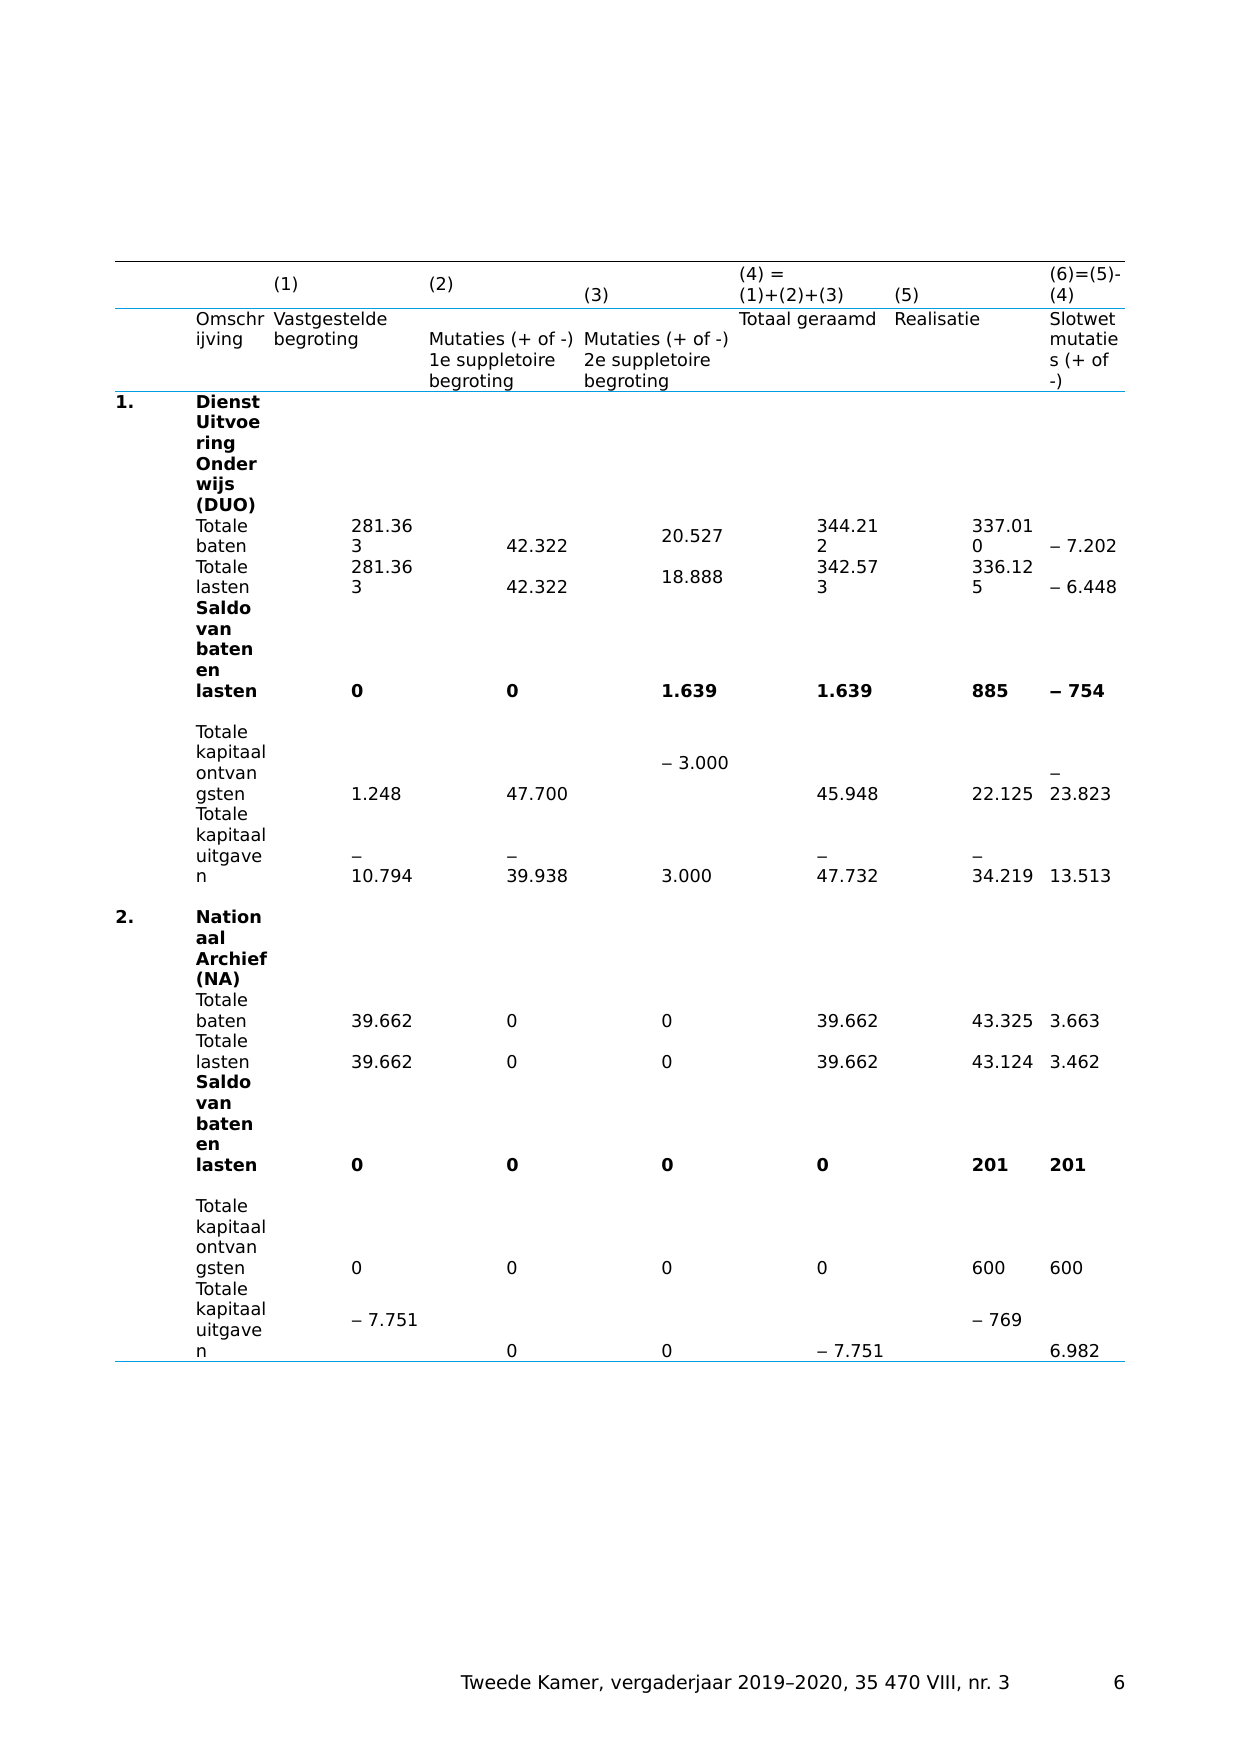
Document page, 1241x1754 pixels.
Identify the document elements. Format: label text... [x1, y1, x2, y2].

table_cell [193, 262, 270, 308]
table_cell [503, 701, 581, 722]
table_cell [736, 990, 813, 1031]
table_cell 0 [503, 990, 581, 1031]
table_cell [891, 1176, 969, 1196]
table_cell 0 [814, 1073, 891, 1176]
table_cell ‒ 7.751 [348, 1279, 426, 1361]
table_cell ‒ 769 [969, 1279, 1046, 1361]
table_cell [814, 887, 891, 907]
table_cell [426, 701, 503, 722]
table_cell 885 [969, 598, 1046, 701]
table_cell [969, 392, 1046, 516]
table_cell [658, 908, 736, 990]
table_cell 3.462 [1046, 1031, 1125, 1072]
table_cell [891, 392, 969, 516]
table_cell 1.248 [348, 722, 426, 804]
table_cell [581, 887, 658, 907]
table_cell [426, 1279, 503, 1361]
table_cell 22.125 [969, 722, 1046, 804]
table_cell [348, 392, 426, 516]
table_cell [270, 908, 348, 990]
table_cell [581, 722, 658, 804]
table_cell [891, 908, 969, 990]
table_cell ‒ 39.938 [503, 804, 581, 887]
table_cell [270, 1031, 348, 1072]
table_cell [426, 557, 503, 598]
table_cell 42.322 [503, 557, 581, 598]
table_cell Totale kapitaaluitgaven [193, 1279, 270, 1361]
table_cell Saldo van baten en lasten [193, 1073, 270, 1176]
table_cell ‒ 6.448 [1046, 557, 1125, 598]
table_cell 0 [658, 1073, 736, 1176]
table_cell [115, 701, 193, 722]
table_cell [1046, 701, 1125, 722]
table_cell [348, 908, 426, 990]
table_cell Mutaties (+ of -) 1e suppletoire begroting [426, 309, 581, 391]
table_cell [270, 516, 348, 557]
table_cell [581, 1073, 658, 1176]
table_cell (4) = (1)+(2)+(3) [736, 262, 891, 308]
table_cell [736, 557, 813, 598]
table_cell [270, 722, 348, 804]
table_cell 281.363 [348, 516, 426, 557]
table_cell [581, 990, 658, 1031]
table_cell [348, 701, 426, 722]
table_cell [348, 1176, 426, 1196]
table_cell [891, 887, 969, 907]
table_cell [193, 1176, 270, 1196]
table_cell [1046, 887, 1125, 907]
table_cell ‒ 34.219 [969, 804, 1046, 887]
table_cell [581, 1176, 658, 1196]
table_cell [891, 722, 969, 804]
table_cell Totale kapitaalontvangsten [193, 1196, 270, 1279]
table_cell 0 [814, 1196, 891, 1279]
table_cell 45.948 [814, 722, 891, 804]
table_cell 0 [658, 1031, 736, 1072]
table_cell [891, 701, 969, 722]
table_cell [736, 392, 813, 516]
table_cell [814, 908, 891, 990]
table_cell [736, 598, 813, 701]
table_cell [969, 908, 1046, 990]
table_cell (3) [581, 262, 736, 308]
table_cell [969, 701, 1046, 722]
table_cell (6)=(5)-(4) [1046, 262, 1125, 308]
table_cell [736, 1031, 813, 1072]
table_cell 0 [503, 598, 581, 701]
table_cell Totale kapitaalontvangsten [193, 722, 270, 804]
table_cell Omschrijving [193, 309, 270, 391]
table_cell [503, 1176, 581, 1196]
table_cell [581, 804, 658, 887]
table_cell [736, 1176, 813, 1196]
table_cell ‒ 10.794 [348, 804, 426, 887]
table_cell 0 [658, 1196, 736, 1279]
table_cell [581, 598, 658, 701]
table_cell [969, 887, 1046, 907]
table_cell [891, 1279, 969, 1361]
table_cell 600 [969, 1196, 1046, 1279]
table_cell 39.662 [348, 1031, 426, 1072]
table_cell ‒ 23.823 [1046, 722, 1125, 804]
table_cell [658, 701, 736, 722]
table_cell (2) [426, 262, 581, 308]
table_cell 1.639 [814, 598, 891, 701]
table_cell [193, 701, 270, 722]
table_cell [581, 1279, 658, 1361]
table_cell Nationaal Archief (NA) [193, 908, 270, 990]
table_cell [891, 598, 969, 701]
table_cell [581, 701, 658, 722]
table_cell Slotwetmutaties (+ of -) [1046, 309, 1125, 391]
table_cell Totale baten [193, 516, 270, 557]
table_cell [115, 1196, 193, 1279]
table_cell 0 [503, 1031, 581, 1072]
table_cell [891, 990, 969, 1031]
table_cell [270, 701, 348, 722]
table_cell [426, 722, 503, 804]
table_cell ‒ 3.000 [658, 722, 736, 804]
table_cell [969, 1176, 1046, 1196]
table_cell [426, 908, 503, 990]
table_cell 18.888 [658, 557, 736, 598]
table_cell [270, 887, 348, 907]
table_cell [426, 516, 503, 557]
table_cell 1.639 [658, 598, 736, 701]
table_cell 0 [503, 1073, 581, 1176]
table_cell ‒ 47.732 [814, 804, 891, 887]
table_cell 336.125 [969, 557, 1046, 598]
table_cell [115, 598, 193, 701]
table_cell [891, 1073, 969, 1176]
table_cell [270, 598, 348, 701]
table_cell Totale lasten [193, 557, 270, 598]
table_cell 201 [969, 1073, 1046, 1176]
table_cell Totale kapitaaluitgaven [193, 804, 270, 887]
table_cell [891, 1031, 969, 1072]
table_cell [270, 557, 348, 598]
table_cell [115, 557, 193, 598]
table_cell [426, 1073, 503, 1176]
table_cell 0 [348, 1073, 426, 1176]
table_cell Totale baten [193, 990, 270, 1031]
table_cell [581, 1031, 658, 1072]
table_cell [426, 598, 503, 701]
table_header Wijziging van de begrotingsstaat van de agentschappen van het Ministerie van Onderwijs, Cultuur en Wetenschap (VIII) voor het jaar 2019 (Slotwet) (bedragen x 1.000) [115, 213, 1125, 261]
table_cell [891, 516, 969, 557]
table_cell [814, 701, 891, 722]
table_cell 600 [1046, 1196, 1125, 1279]
table_cell Totaal geraamd [736, 309, 891, 391]
table_cell Vastgestelde begroting [270, 309, 426, 391]
table_cell [1046, 1176, 1125, 1196]
table_cell [736, 722, 813, 804]
table_cell [581, 1196, 658, 1279]
table_cell [736, 887, 813, 907]
table_cell [658, 392, 736, 516]
table_cell [115, 262, 193, 308]
table_cell [115, 722, 193, 804]
table_cell [503, 392, 581, 516]
table_cell Totale lasten [193, 1031, 270, 1072]
table_cell [115, 1073, 193, 1176]
table_cell [658, 887, 736, 907]
table_cell [891, 1196, 969, 1279]
table_cell [891, 804, 969, 887]
table_cell [270, 1073, 348, 1176]
table_cell 2. [115, 908, 193, 990]
table_cell [814, 392, 891, 516]
table_cell (5) [891, 262, 1046, 308]
table_cell 0 [348, 1196, 426, 1279]
table_cell [115, 804, 193, 887]
table_cell 281.363 [348, 557, 426, 598]
table_cell [270, 804, 348, 887]
table_cell [270, 990, 348, 1031]
table_cell [581, 516, 658, 557]
table_cell 20.527 [658, 516, 736, 557]
table_cell [581, 557, 658, 598]
table_cell 342.573 [814, 557, 891, 598]
table_cell [1046, 908, 1125, 990]
table_cell 13.513 [1046, 804, 1125, 887]
table_cell 0 [503, 1196, 581, 1279]
table_cell [736, 516, 813, 557]
table_cell [270, 1196, 348, 1279]
table_cell 337.010 [969, 516, 1046, 557]
table_cell 39.662 [814, 990, 891, 1031]
table_cell [736, 1196, 813, 1279]
table_cell [503, 887, 581, 907]
table_cell 42.322 [503, 516, 581, 557]
table_cell ‒ 7.751 [814, 1279, 891, 1361]
table_cell [270, 392, 348, 516]
table_cell (1) [270, 262, 426, 308]
table_cell [115, 1176, 193, 1196]
table_cell [270, 1176, 348, 1196]
table_cell [736, 1073, 813, 1176]
table_cell [115, 516, 193, 557]
table_cell 0 [658, 990, 736, 1031]
table_cell 3.663 [1046, 990, 1125, 1031]
table_cell [115, 990, 193, 1031]
table_cell Realisatie [891, 309, 1046, 391]
table_cell [736, 908, 813, 990]
table_cell Saldo van baten en lasten [193, 598, 270, 701]
table_cell [1046, 392, 1125, 516]
table_cell [115, 309, 193, 391]
table_cell [426, 392, 503, 516]
table_cell [270, 1279, 348, 1361]
table_cell 201 [1046, 1073, 1125, 1176]
table_cell [581, 392, 658, 516]
table_cell [736, 1279, 813, 1361]
table_cell 43.325 [969, 990, 1046, 1031]
table_cell [891, 557, 969, 598]
table_cell [426, 990, 503, 1031]
table_cell 344.212 [814, 516, 891, 557]
table_cell 0 [503, 1279, 581, 1361]
table_cell [193, 887, 270, 907]
table_cell [115, 887, 193, 907]
table_cell ‒ 7.202 [1046, 516, 1125, 557]
table_cell [426, 1031, 503, 1072]
table_cell [814, 1176, 891, 1196]
table_cell [426, 804, 503, 887]
table_cell [736, 804, 813, 887]
table_cell 1. [115, 392, 193, 516]
table_cell [736, 701, 813, 722]
table_cell [115, 1279, 193, 1361]
table_cell [426, 887, 503, 907]
table_cell 0 [658, 1279, 736, 1361]
table_cell Mutaties (+ of -) 2e suppletoire begroting [581, 309, 736, 391]
table_cell [426, 1196, 503, 1279]
table_cell [581, 908, 658, 990]
table_cell 47.700 [503, 722, 581, 804]
table_cell [503, 908, 581, 990]
table_cell 39.662 [348, 990, 426, 1031]
table_cell ‒ 754 [1046, 598, 1125, 701]
table_cell [115, 1031, 193, 1072]
table_cell 39.662 [814, 1031, 891, 1072]
table_cell 0 [348, 598, 426, 701]
table_cell 3.000 [658, 804, 736, 887]
table_cell [658, 1176, 736, 1196]
table_cell Dienst Uitvoering Onderwijs (DUO) [193, 392, 270, 516]
table_cell [348, 887, 426, 907]
table_cell 43.124 [969, 1031, 1046, 1072]
table_cell 6.982 [1046, 1279, 1125, 1361]
table_cell [426, 1176, 503, 1196]
